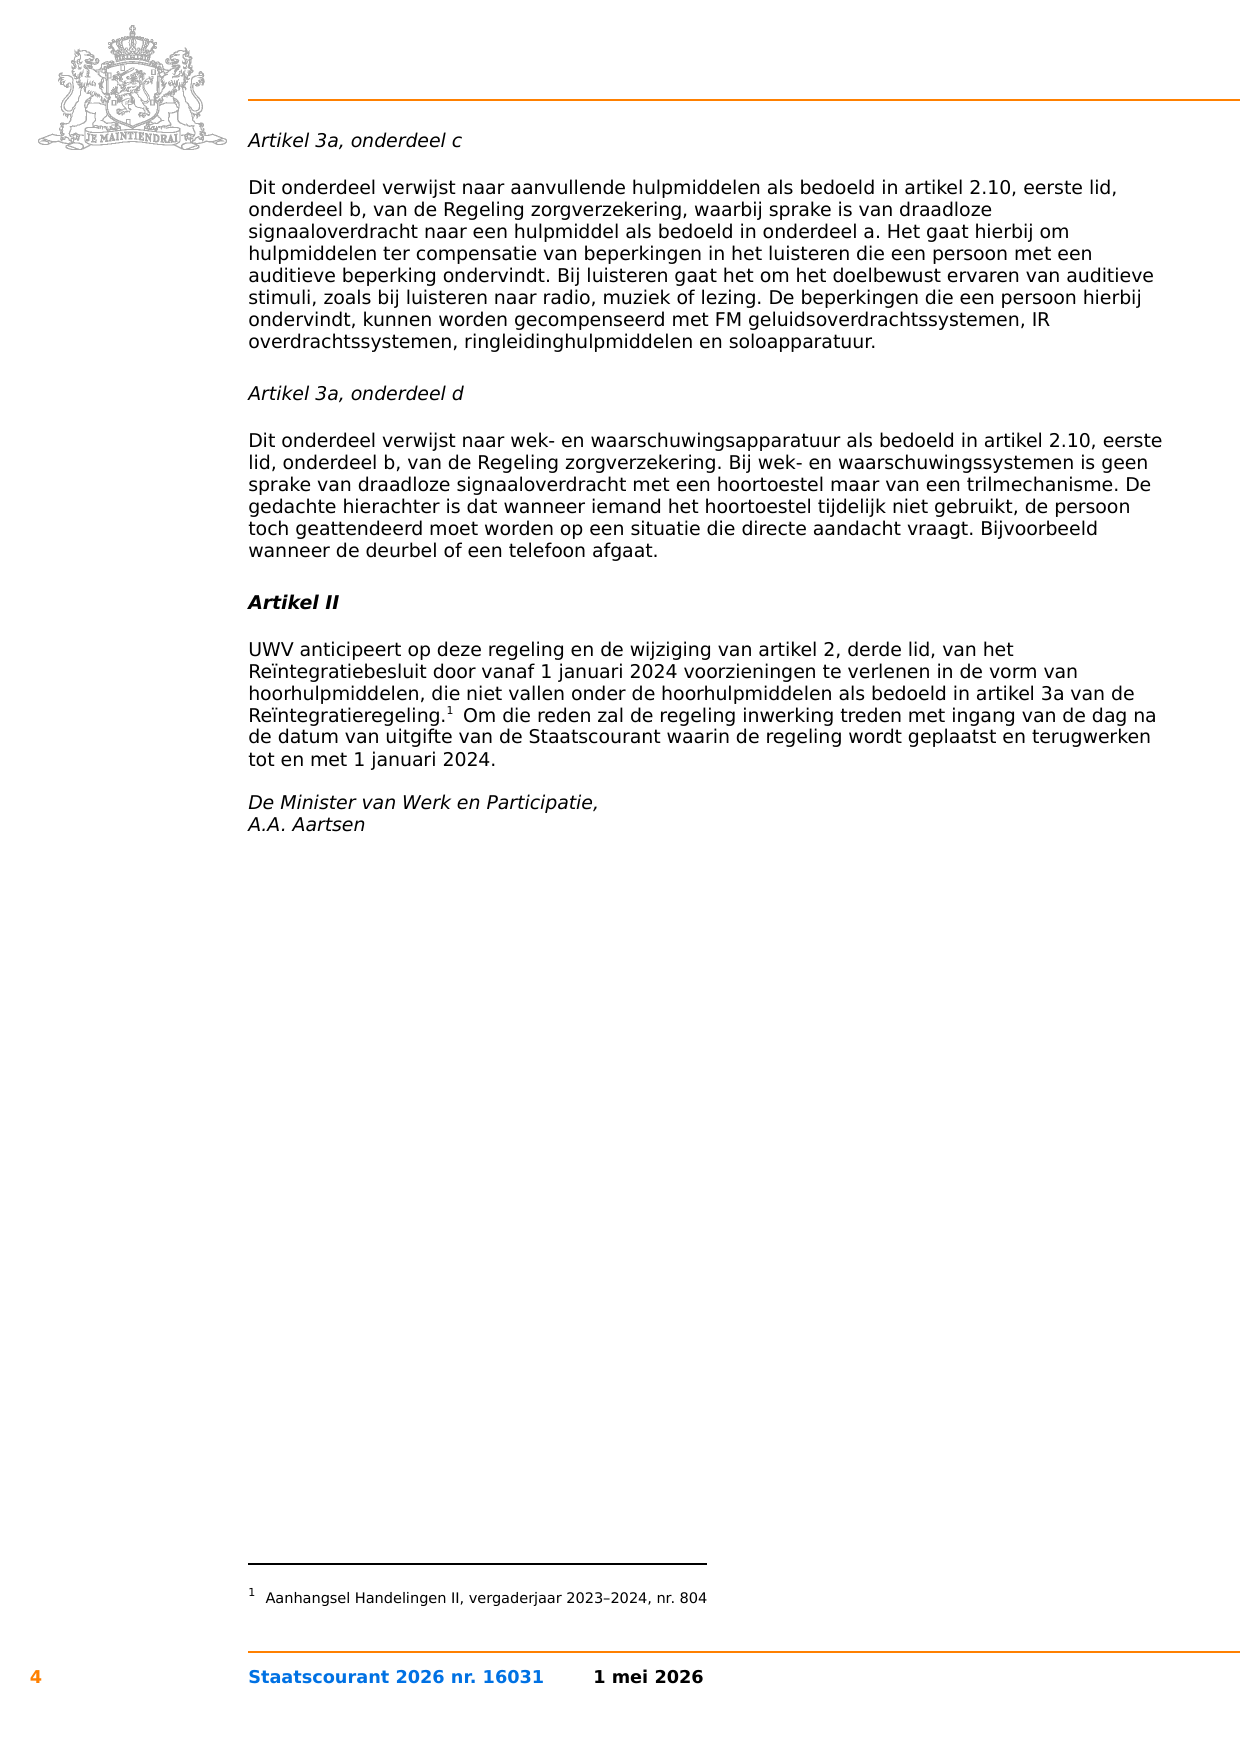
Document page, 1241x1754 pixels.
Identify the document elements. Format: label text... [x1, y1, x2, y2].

subtitle Artikel 3a, onderdeel d [248, 383, 1163, 405]
text Aanhangsel Handelingen II, vergaderjaar 2023–2024, nr. 804 [248, 1586, 1163, 1608]
text Dit onderdeel verwijst naar aanvullende hulpmiddelen als bedoeld in artikel 2.10, eerste lid, onderdeel b, van de Regeling zorgverzekering, waarbij sprake is van draadloze signaaloverdracht naar een hulpmiddel als bedoeld in onderdeel a. Het gaat hierbij om hulpmiddelen ter compensatie van beperkingen in het luisteren die een persoon met een auditieve beperking ondervindt. Bij luisteren gaat het om het doelbewust ervaren van auditieve stimuli, zoals bij luisteren naar radio, muziek of lezing. De beperkingen die een persoon hierbij ondervindt, kunnen worden gecompenseerd met FM geluidsoverdrachtssystemen, IR overdrachtssystemen, ringleidinghulpmiddelen en soloapparatuur. [248, 177, 1163, 353]
text UWV anticipeert op deze regeling en de wijziging van artikel 2, derde lid, van het Reïntegratiebesluit door vanaf 1 januari 2024 voorzieningen te verlenen in de vorm van hoorhulpmiddelen, die niet vallen onder de hoorhulpmiddelen als bedoeld in artikel 3a van de Reïntegratieregeling. Om die reden zal de regeling inwerking treden met ingang van de dag na de datum van uitgifte van de Staatscourant waarin de regeling wordt geplaatst en terugwerken tot en met 1 januari 2024. [248, 638, 1163, 770]
text Dit onderdeel verwijst naar wek- en waarschuwingsapparatuur als bedoeld in artikel 2.10, eerste lid, onderdeel b, van de Regeling zorgverzekering. Bij wek- en waarschuwingssystemen is geen sprake van draadloze signaaloverdracht met een hoortoestel maar van een trilmechanisme. De gedachte hierachter is dat wanneer iemand het hoortoestel tijdelijk niet gebruikt, de persoon toch geattendeerd moet worden op een situatie die directe aandacht vraagt. Bijvoorbeeld wanneer de deurbel of een telefoon afgaat. [248, 430, 1163, 562]
subtitle Artikel 3a, onderdeel c [248, 130, 1163, 152]
text De Minister van Werk en Participatie, A.A. Aartsen [248, 792, 1163, 836]
subtitle Artikel II [248, 592, 1163, 613]
picture [38, 25, 227, 150]
